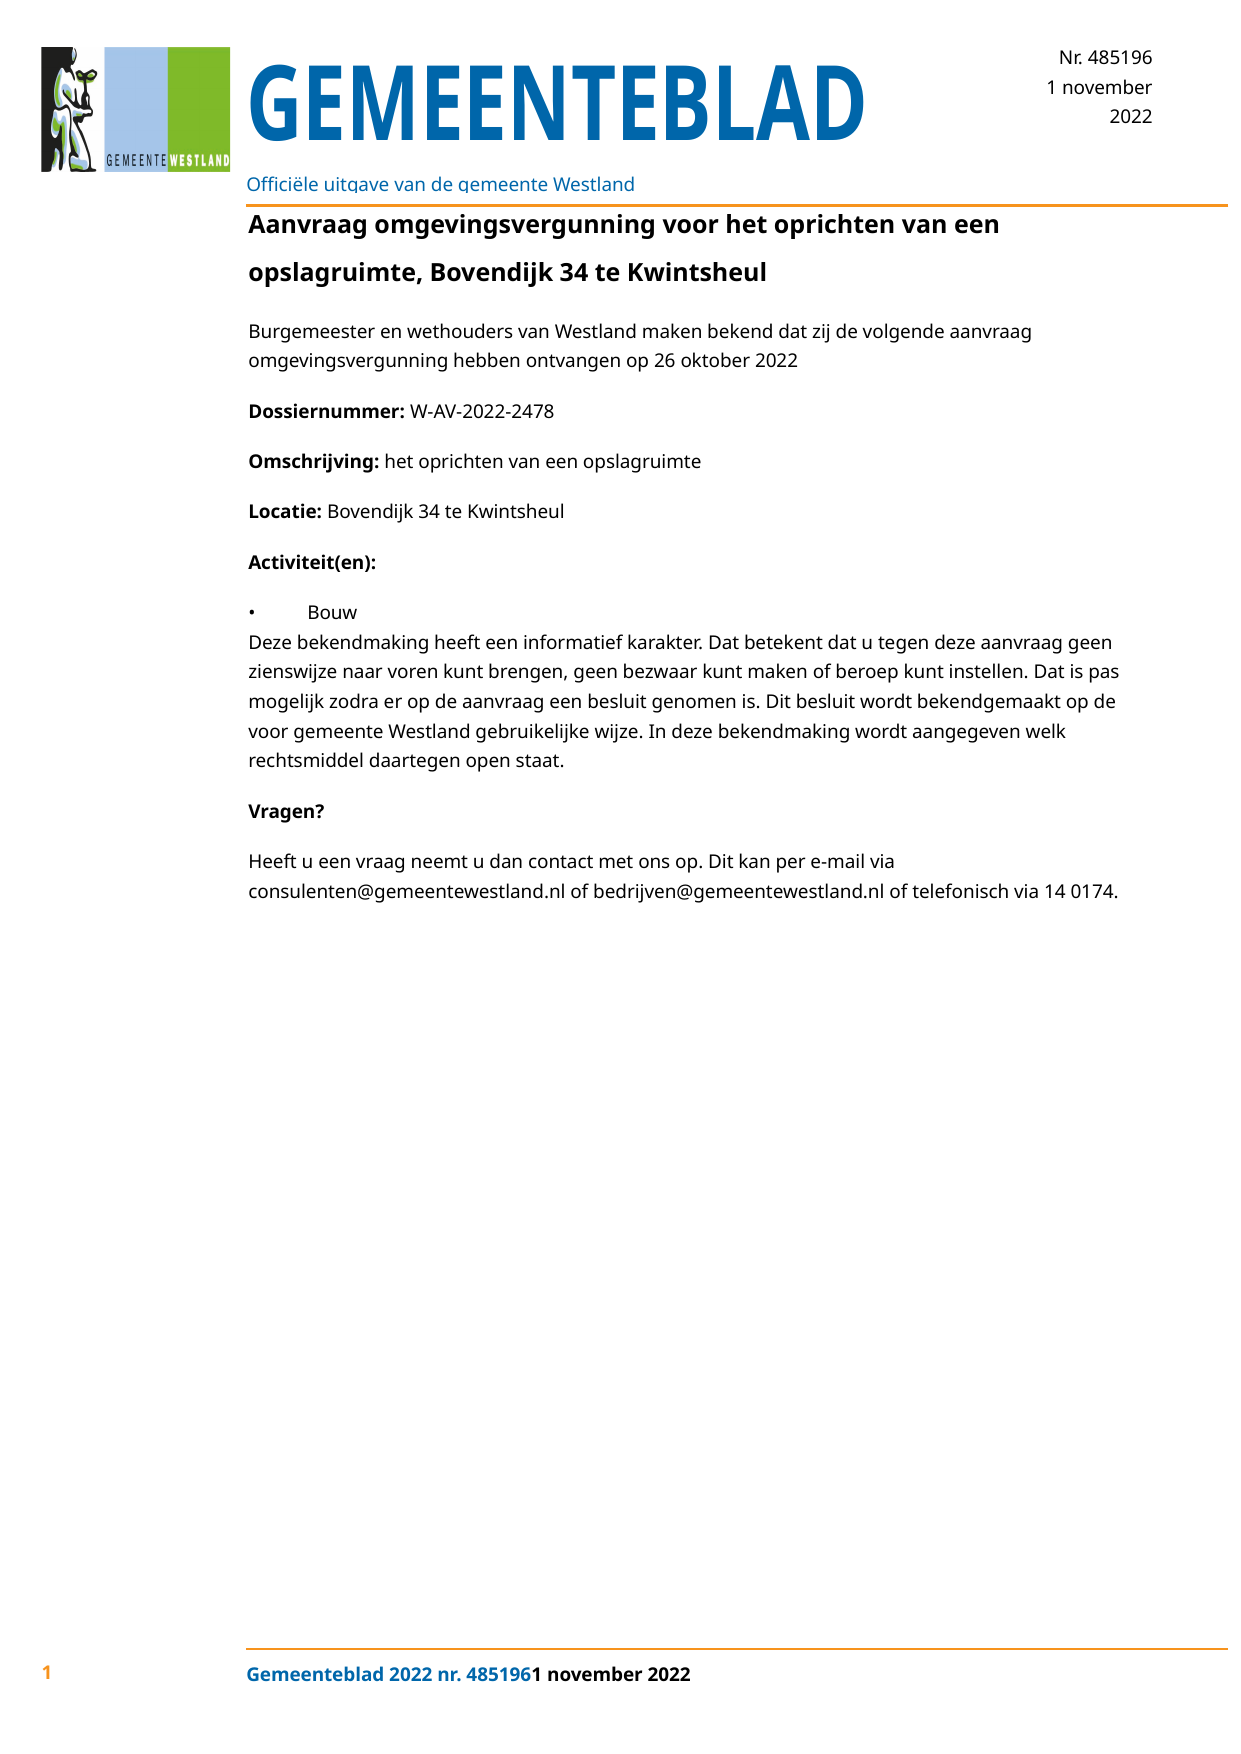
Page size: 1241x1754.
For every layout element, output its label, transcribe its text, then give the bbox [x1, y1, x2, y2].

text Vragen? [248, 798, 1152, 824]
text Dossiernummer: W-AV-2022-2478 [248, 398, 1152, 424]
text Omschrijving: het oprichten van een opslagruimte [248, 448, 1152, 474]
list Bouw [248, 599, 1152, 625]
text Locatie: Bovendijk 34 te Kwintsheul [248, 499, 1152, 524]
text Aanvraag omgevingsvergunning voor het oprichten van een opslagruimte, Bovendijk 34 te Kwintsheul [248, 207, 1152, 288]
text Heeft u een vraag neemt u dan contact met ons op. Dit kan per e-mail via consulenten@gemeentewestland.nl of bedrijven@gemeentewestland.nl of telefonisch via 14 0174. [248, 848, 1152, 904]
picture [41, 47, 231, 172]
text Activiteit(en): [248, 549, 1152, 575]
text Burgemeester en wethouders van Westland maken bekend dat zij de volgende aanvraag omgevingsvergunning hebben ontvangen op 26 oktober 2022 [248, 318, 1152, 373]
text Deze bekendmaking heeft een informatief karakter. Dat betekent dat u tegen deze aanvraag geen zienswijze naar voren kunt brengen, geen bezwaar kunt maken of beroep kunt instellen. Dat is pas mogelijk zodra er op de aanvraag een besluit genomen is. Dit besluit wordt bekendgemaakt op de voor gemeente Westland gebruikelijke wijze. In deze bekendmaking wordt aangegeven welk rechtsmiddel daartegen open staat. [248, 629, 1152, 773]
